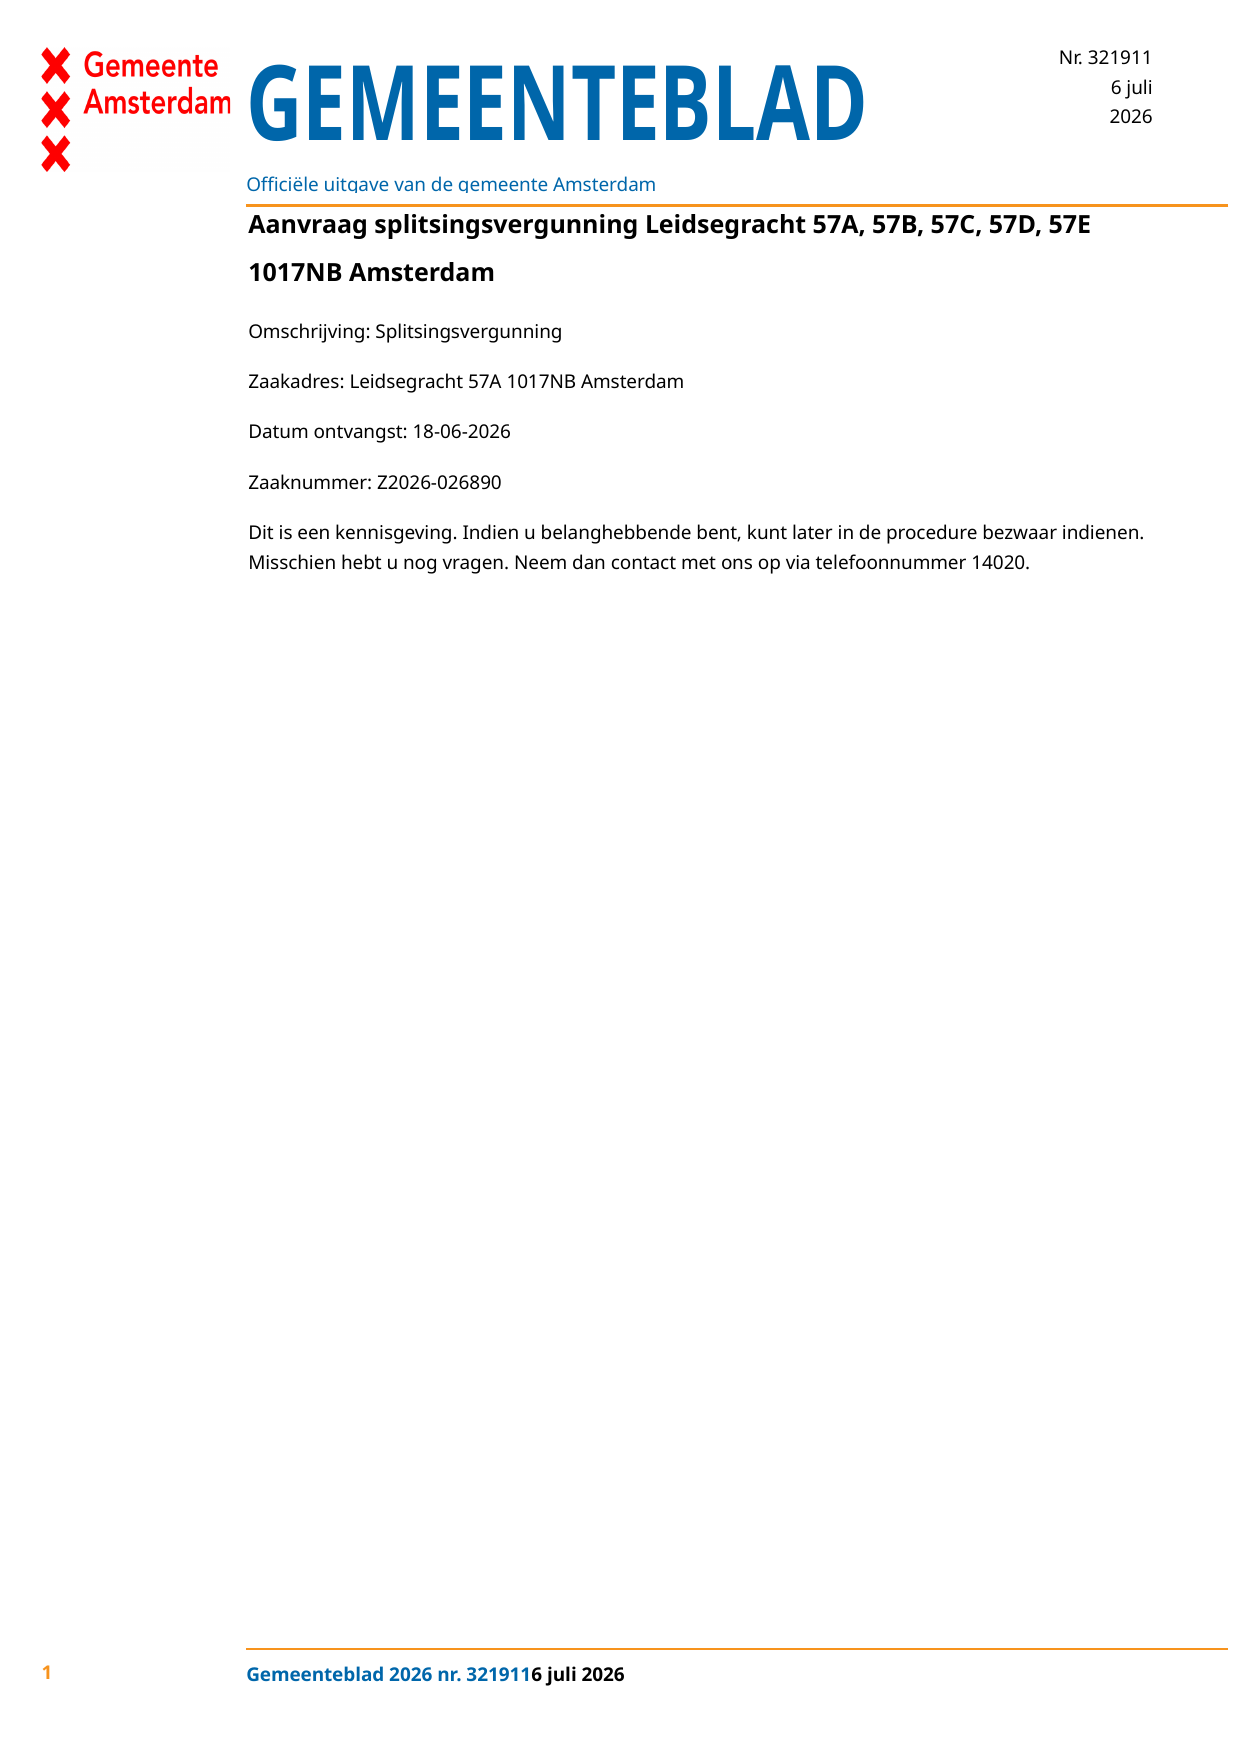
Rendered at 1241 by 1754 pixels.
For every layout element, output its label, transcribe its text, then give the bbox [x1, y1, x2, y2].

text Zaaknummer: Z2026-026890 [248, 469, 1152, 495]
picture [41, 47, 231, 172]
text Zaakadres: Leidsegracht 57A 1017NB Amsterdam [248, 368, 1152, 394]
text Aanvraag splitsingsvergunning Leidsegracht 57A, 57B, 57C, 57D, 57E 1017NB Amsterdam [248, 207, 1152, 288]
text Dit is een kennisgeving. Indien u belanghebbende bent, kunt later in de procedure bezwaar indienen. Misschien hebt u nog vragen. Neem dan contact met ons op via telefoonnummer 14020. [248, 519, 1152, 575]
text Omschrijving: Splitsingsvergunning [248, 318, 1152, 344]
text Datum ontvangst: 18-06-2026 [248, 419, 1152, 444]
